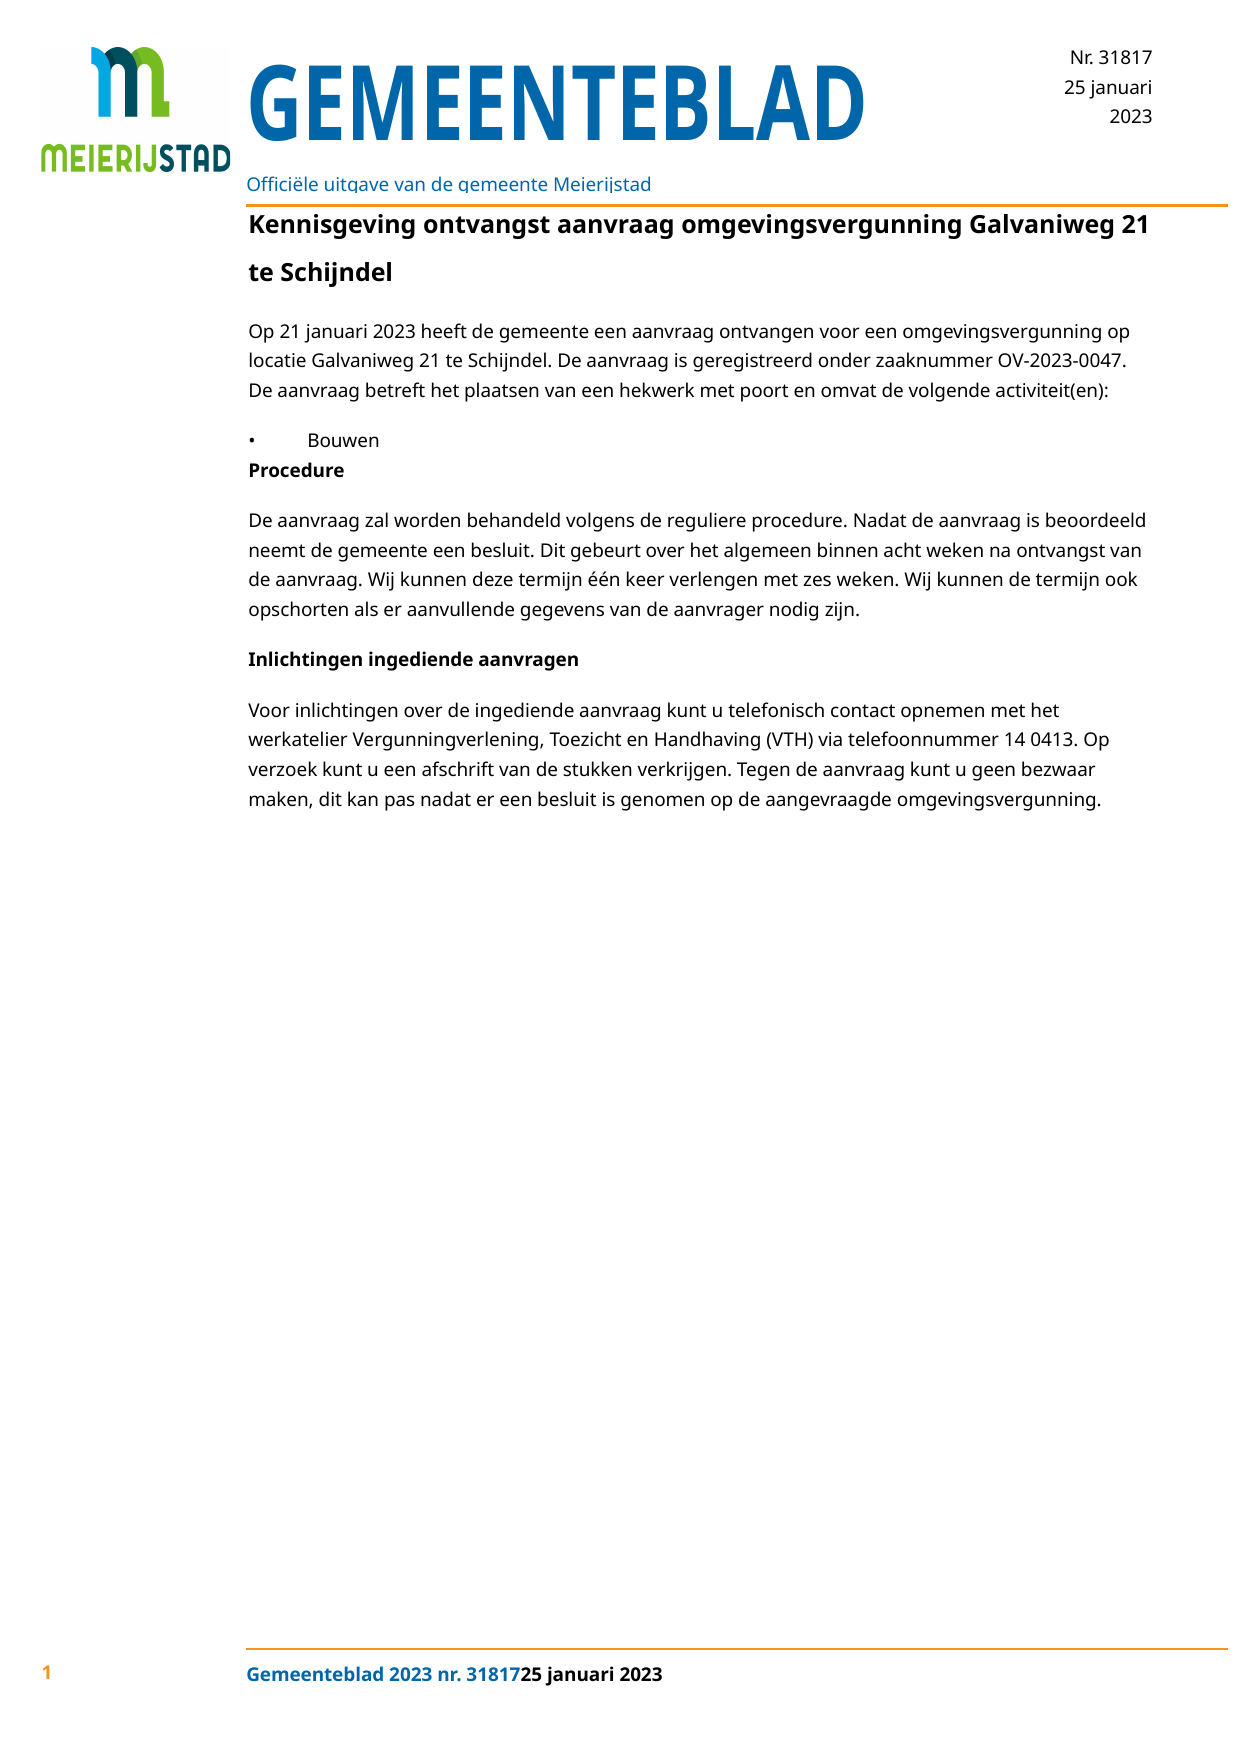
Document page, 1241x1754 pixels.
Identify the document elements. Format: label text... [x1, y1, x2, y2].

text Kennisgeving ontvangst aanvraag omgevingsvergunning Galvaniweg 21 te Schijndel [248, 207, 1152, 288]
text De aanvraag zal worden behandeld volgens de reguliere procedure. Nadat de aanvraag is beoordeeld neemt de gemeente een besluit. Dit gebeurt over het algemeen binnen acht weken na ontvangst van de aanvraag. Wij kunnen deze termijn één keer verlengen met zes weken. Wij kunnen de termijn ook opschorten als er aanvullende gegevens van de aanvrager nodig zijn. [248, 507, 1152, 622]
text Op 21 januari 2023 heeft de gemeente een aanvraag ontvangen voor een omgevingsvergunning op locatie Galvaniweg 21 te Schijndel. De aanvraag is geregistreerd onder zaaknummer OV-2023-0047. De aanvraag betreft het plaatsen van een hekwerk met poort en omvat de volgende activiteit(en): [248, 318, 1152, 403]
text Procedure [248, 457, 1152, 483]
list Bouwen [248, 427, 1152, 453]
text Voor inlichtingen over de ingediende aanvraag kunt u telefonisch contact opnemen met het werkatelier Vergunningverlening, Toezicht en Handhaving (VTH) via telefoonnummer 14 0413. Op verzoek kunt u een afschrift van de stukken verkrijgen. Tegen de aanvraag kunt u geen bezwaar maken, dit kan pas nadat er een besluit is genomen op de aangevraagde omgevingsvergunning. [248, 697, 1152, 812]
text Inlichtingen ingediende aanvragen [248, 647, 1152, 672]
picture [41, 47, 231, 172]
